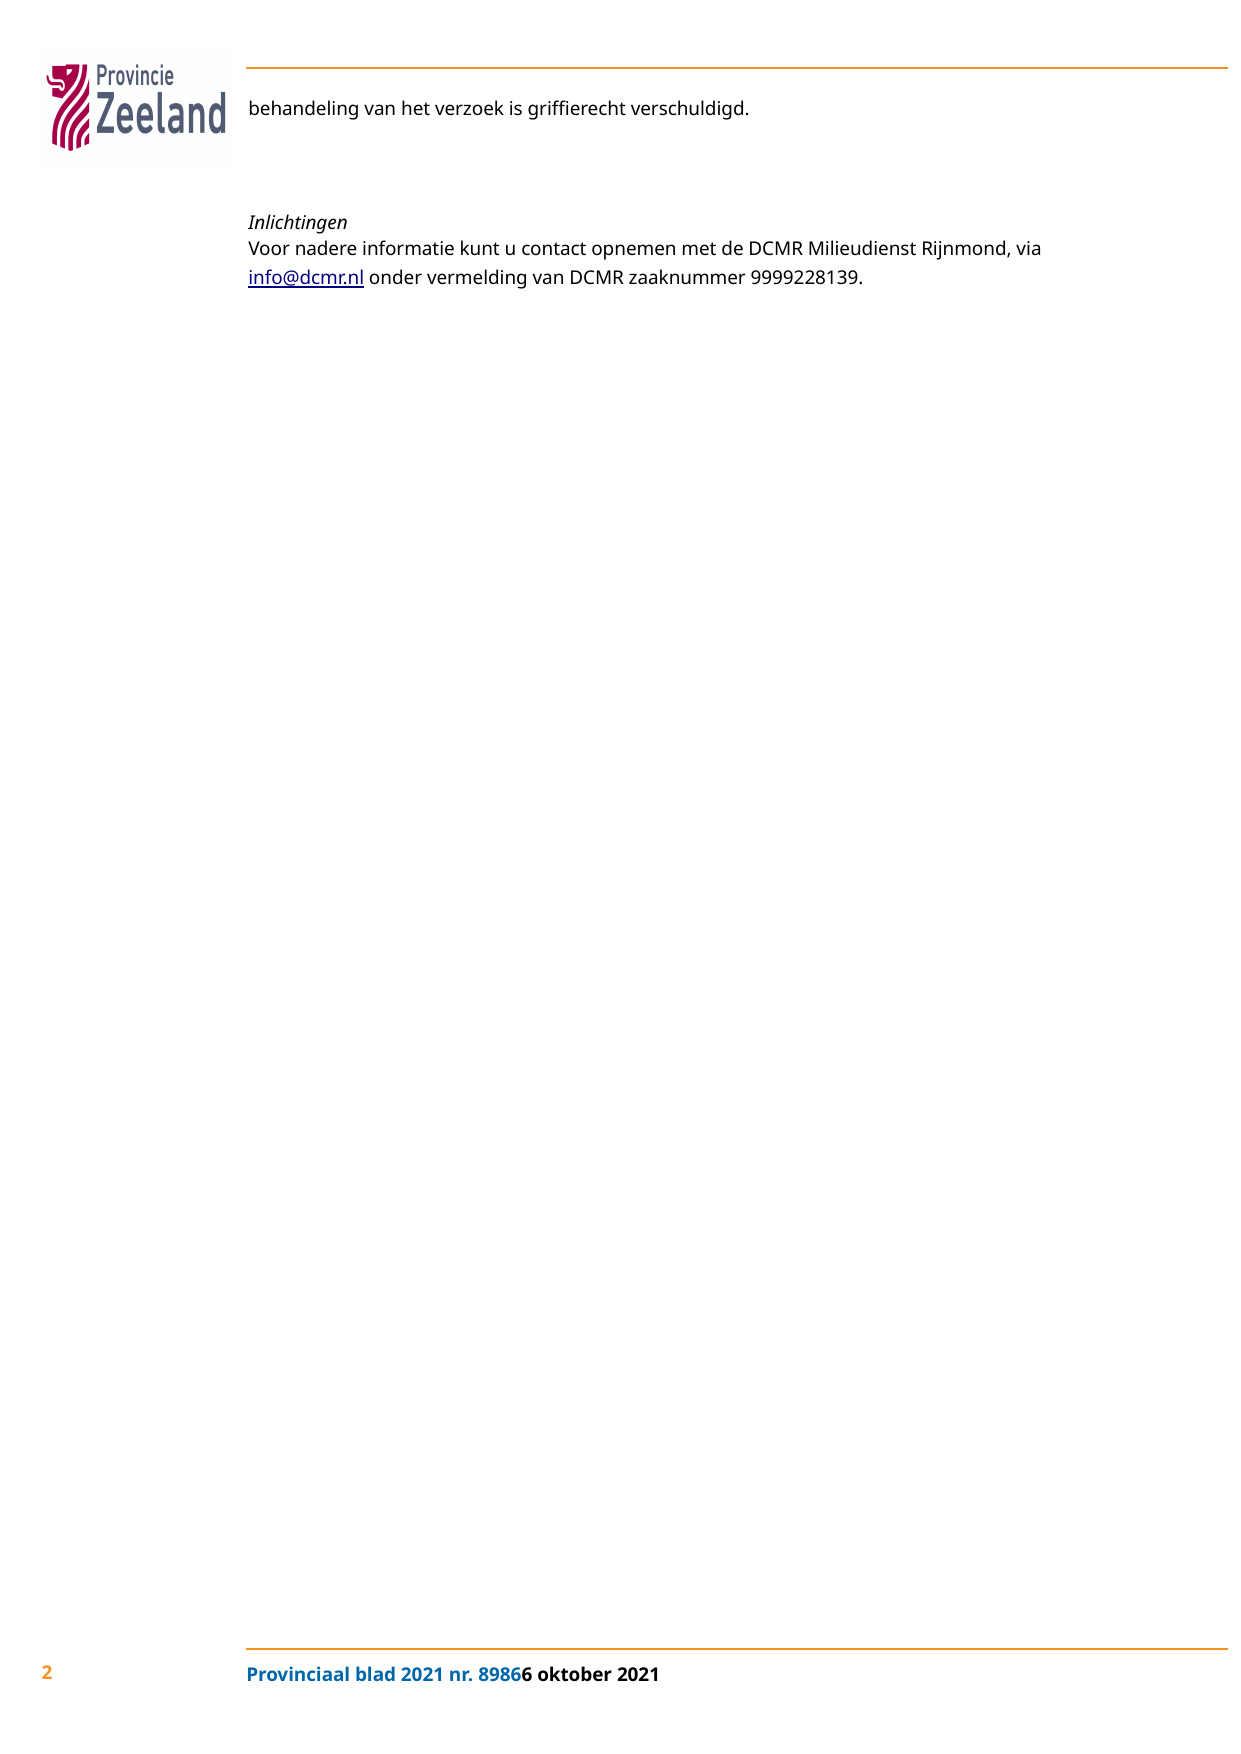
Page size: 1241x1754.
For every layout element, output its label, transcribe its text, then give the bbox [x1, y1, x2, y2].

text Inlichtingen [248, 209, 1152, 235]
picture [41, 47, 231, 172]
text Voor nadere informatie kunt u contact opnemen met de DCMR Milieudienst Rijnmond, via info@dcmr.nl onder vermelding van DCMR zaaknummer 9999228139. [248, 235, 1152, 290]
text behandeling van het verzoek is griffierecht verschuldigd. [248, 95, 1152, 121]
